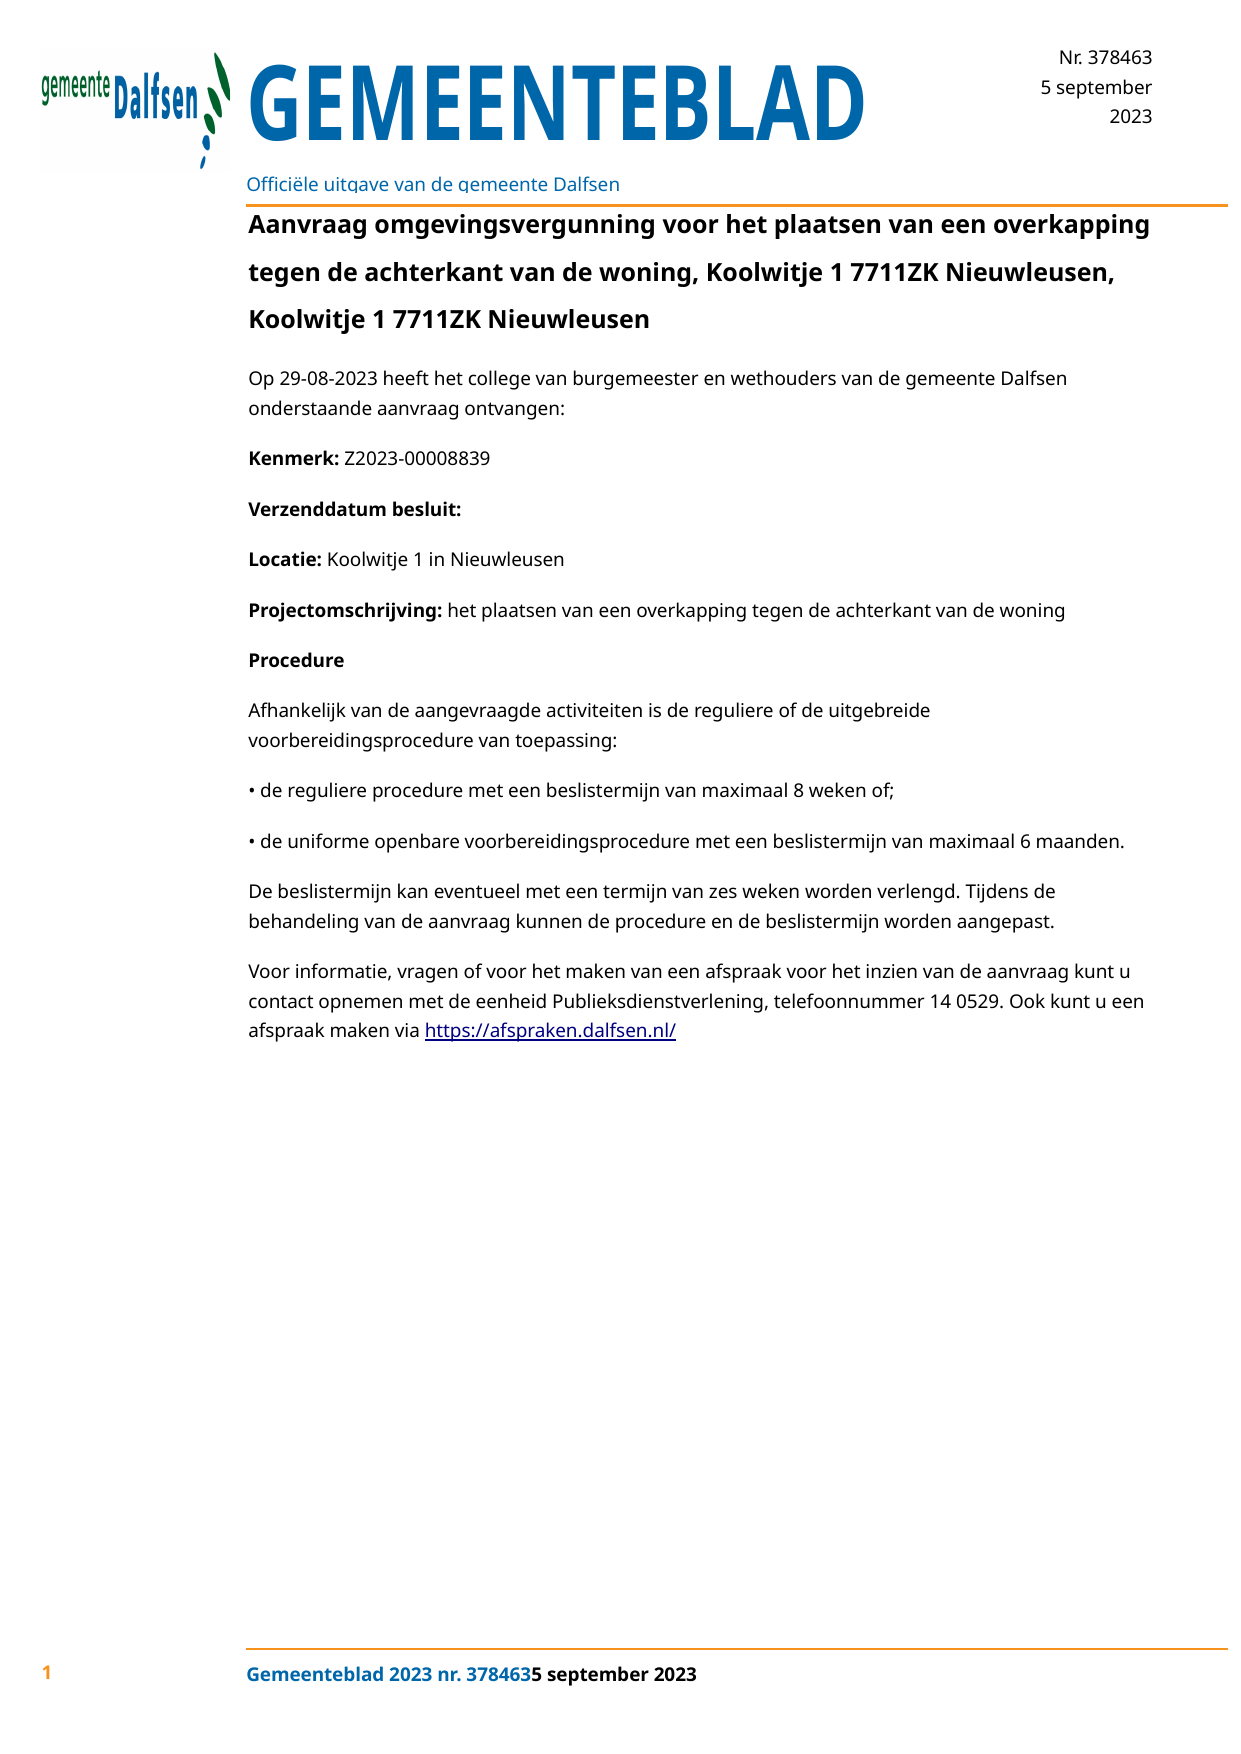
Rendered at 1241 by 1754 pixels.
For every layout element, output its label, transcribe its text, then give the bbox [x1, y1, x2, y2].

text Projectomschrijving: het plaatsen van een overkapping tegen de achterkant van de woning [248, 597, 1152, 622]
text De beslistermijn kan eventueel met een termijn van zes weken worden verlengd. Tijdens de behandeling van de aanvraag kunnen de procedure en de beslistermijn worden aangepast. [248, 878, 1152, 934]
text • de uniforme openbare voorbereidingsprocedure met een beslistermijn van maximaal 6 maanden. [248, 828, 1152, 854]
picture [41, 47, 231, 172]
text Procedure [248, 647, 1152, 673]
text Locatie: Koolwitje 1 in Nieuwleusen [248, 546, 1152, 572]
text Voor informatie, vragen of voor het maken van een afspraak voor het inzien van de aanvraag kunt u contact opnemen met de eenheid Publieksdienstverlening, telefoonnummer 14 0529. Ook kunt u een afspraak maken via https://afspraken.dalfsen.nl/ [248, 958, 1152, 1043]
text Aanvraag omgevingsvergunning voor het plaatsen van een overkapping tegen de achterkant van de woning, Koolwitje 1 7711ZK Nieuwleusen, Koolwitje 1 7711ZK Nieuwleusen [248, 207, 1152, 336]
text Afhankelijk van de aangevraagde activiteiten is de reguliere of de uitgebreide voorbereidingsprocedure van toepassing: [248, 698, 1152, 753]
text Kenmerk: Z2023-00008839 [248, 446, 1152, 471]
text Op 29-08-2023 heeft het college van burgemeester en wethouders van de gemeente Dalfsen onderstaande aanvraag ontvangen: [248, 366, 1152, 421]
text Verzenddatum besluit: [248, 496, 1152, 522]
text • de reguliere procedure met een beslistermijn van maximaal 8 weken of; [248, 778, 1152, 803]
